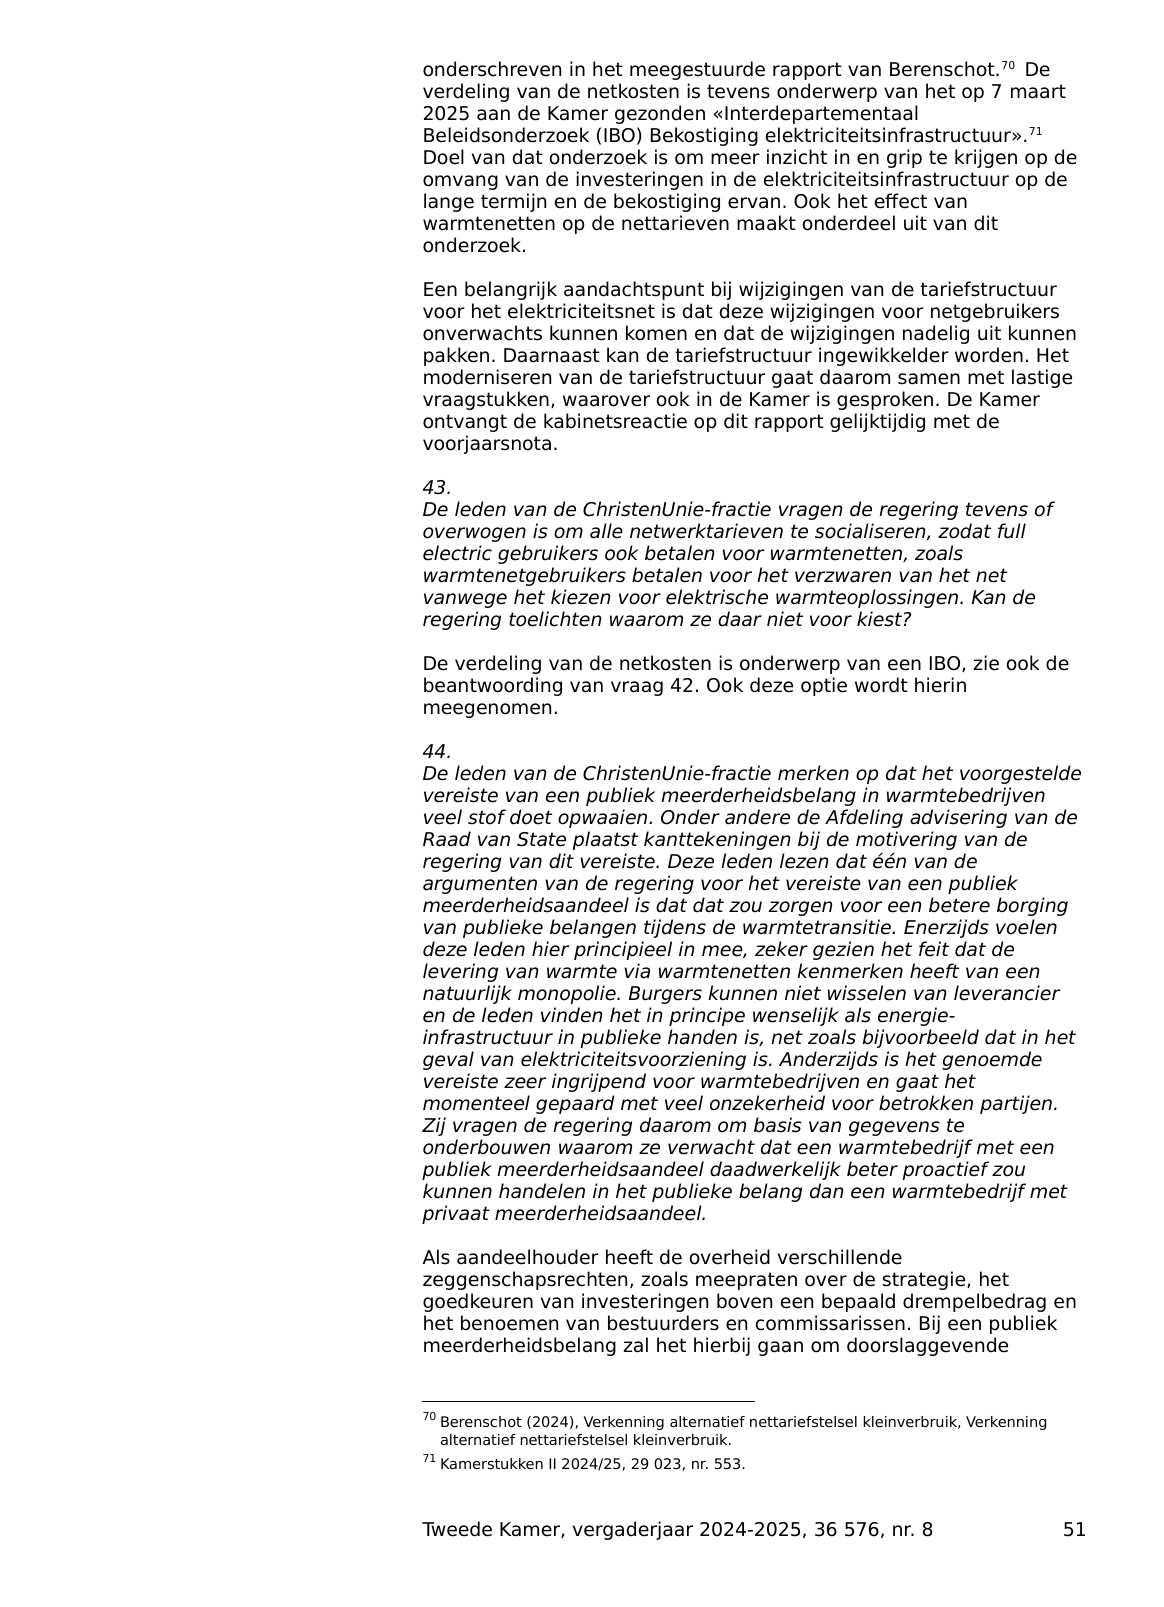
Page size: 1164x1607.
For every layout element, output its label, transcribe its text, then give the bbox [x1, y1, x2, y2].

text 44. [422, 741, 1087, 763]
text Berenschot (2024), Verkenning alternatief nettariefstelsel kleinverbruik, Verkenning alternatief nettariefstelsel kleinverbruik. [422, 1410, 1087, 1449]
text De leden van de ChristenUnie-fractie vragen de regering tevens of overwogen is om alle netwerktarieven te socialiseren, zodat full electric gebruikers ook betalen voor warmtenetten, zoals warmtenetgebruikers betalen voor het verzwaren van het net vanwege het kiezen voor elektrische warmteoplossingen. Kan de regering toelichten waarom ze daar niet voor kiest? [422, 499, 1087, 631]
text Als aandeelhouder heeft de overheid verschillende zeggenschapsrechten, zoals meepraten over de strategie, het goedkeuren van investeringen boven een bepaald drempelbedrag en het benoemen van bestuurders en commissarissen. Bij een publiek meerderheidsbelang zal het hierbij gaan om doorslaggevende [422, 1247, 1087, 1357]
text De leden van de ChristenUnie-fractie merken op dat het voorgestelde vereiste van een publiek meerderheidsbelang in warmtebedrijven veel stof doet opwaaien. Onder andere de Afdeling advisering van de Raad van State plaatst kanttekeningen bij de motivering van de regering van dit vereiste. Deze leden lezen dat één van de argumenten van de regering voor het vereiste van een publiek meerderheidsaandeel is dat dat zou zorgen voor een betere borging van publieke belangen tijdens de warmtetransitie. Enerzijds voelen deze leden hier principieel in mee, zeker gezien het feit dat de levering van warmte via warmtenetten kenmerken heeft van een natuurlijk monopolie. Burgers kunnen niet wisselen van leverancier en de leden vinden het in principe wenselijk als energie-infrastructuur in publieke handen is, net zoals bijvoorbeeld dat in het geval van elektriciteitsvoorziening is. Anderzijds is het genoemde vereiste zeer ingrijpend voor warmtebedrijven en gaat het momenteel gepaard met veel onzekerheid voor betrokken partijen. Zij vragen de regering daarom om basis van gegevens te onderbouwen waarom ze verwacht dat een warmtebedrijf met een publiek meerderheidsaandeel daadwerkelijk beter proactief zou kunnen handelen in het publieke belang dan een warmtebedrijf met privaat meerderheidsaandeel. [422, 763, 1087, 1225]
text onderschreven in het meegestuurde rapport van Berenschot. De verdeling van de netkosten is tevens onderwerp van het op 7 maart 2025 aan de Kamer gezonden «Interdepartementaal Beleidsonderzoek (IBO) Bekostiging elektriciteitsinfrastructuur». Doel van dat onderzoek is om meer inzicht in en grip te krijgen op de omvang van de investeringen in de elektriciteitsinfrastructuur op de lange termijn en de bekostiging ervan. Ook het effect van warmtenetten op de nettarieven maakt onderdeel uit van dit onderzoek. [422, 59, 1087, 257]
text Kamerstukken II 2024/25, 29 023, nr. 553. [422, 1452, 1087, 1474]
text Een belangrijk aandachtspunt bij wijzigingen van de tariefstructuur voor het elektriciteitsnet is dat deze wijzigingen voor netgebruikers onverwachts kunnen komen en dat de wijzigingen nadelig uit kunnen pakken. Daarnaast kan de tariefstructuur ingewikkelder worden. Het moderniseren van de tariefstructuur gaat daarom samen met lastige vraagstukken, waarover ook in de Kamer is gesproken. De Kamer ontvangt de kabinetsreactie op dit rapport gelijktijdig met de voorjaarsnota. [422, 279, 1087, 455]
text De verdeling van de netkosten is onderwerp van een IBO, zie ook de beantwoording van vraag 42. Ook deze optie wordt hierin meegenomen. [422, 653, 1087, 719]
text 43. [422, 477, 1087, 499]
